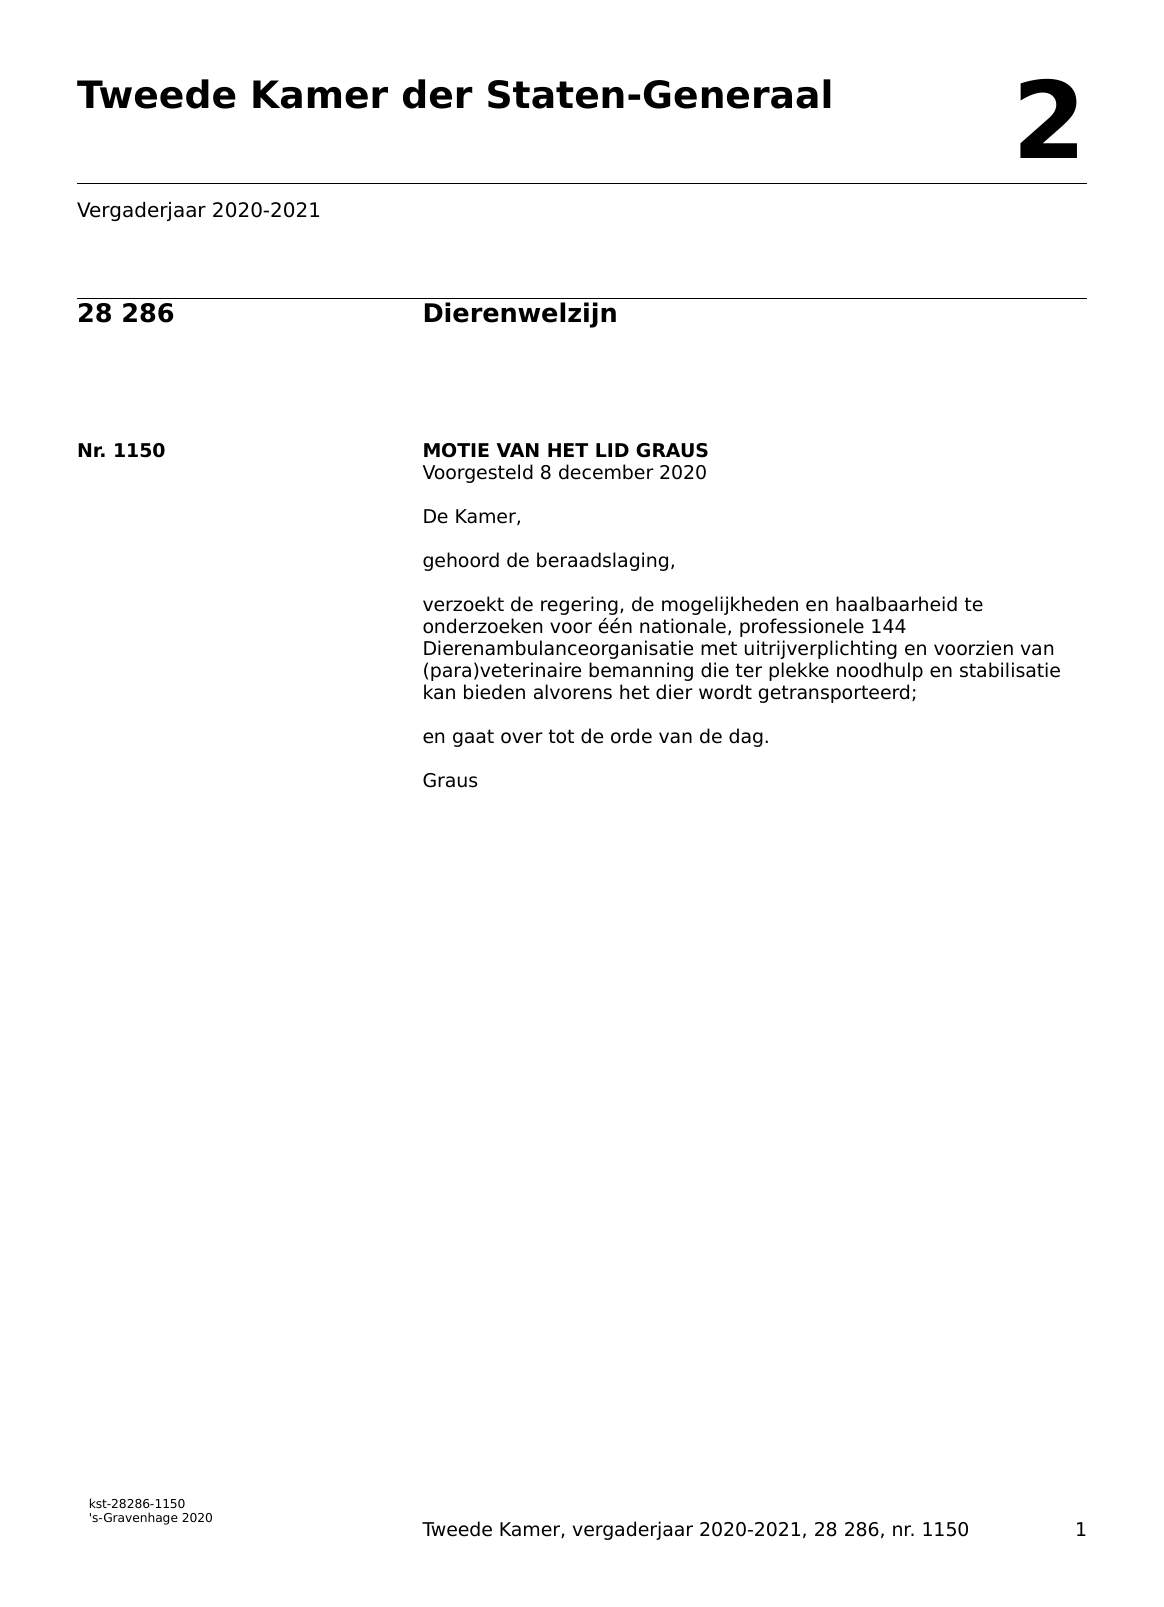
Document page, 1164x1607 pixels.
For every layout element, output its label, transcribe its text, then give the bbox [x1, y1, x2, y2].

table_header Tweede Kamer der Staten-Generaal [77, 59, 886, 183]
table_header 2 [886, 59, 1087, 183]
table_cell Vergaderjaar 2020-2021 [77, 184, 1087, 298]
text 's-Gravenhage 2020 [88, 1511, 323, 1525]
text Voorgesteld 8 december 2020 [422, 462, 1087, 484]
text De Kamer, [422, 506, 1087, 528]
subtitle Nr. 1150 MOTIE VAN HET LID GRAUS [77, 440, 1087, 462]
text gehoord de beraadslaging, [422, 550, 1087, 572]
subtitle 28 286 Dierenwelzijn [77, 299, 1087, 329]
text verzoekt de regering, de mogelijkheden en haalbaarheid te onderzoeken voor één nationale, professionele 144 Dierenambulanceorganisatie met uitrijverplichting en voorzien van (para)veterinaire bemanning die ter plekke noodhulp en stabilisatie kan bieden alvorens het dier wordt getransporteerd; [422, 594, 1087, 704]
text Graus [422, 770, 1087, 792]
text en gaat over tot de orde van de dag. [422, 726, 1087, 748]
text kst-28286-1150 [88, 1497, 323, 1511]
